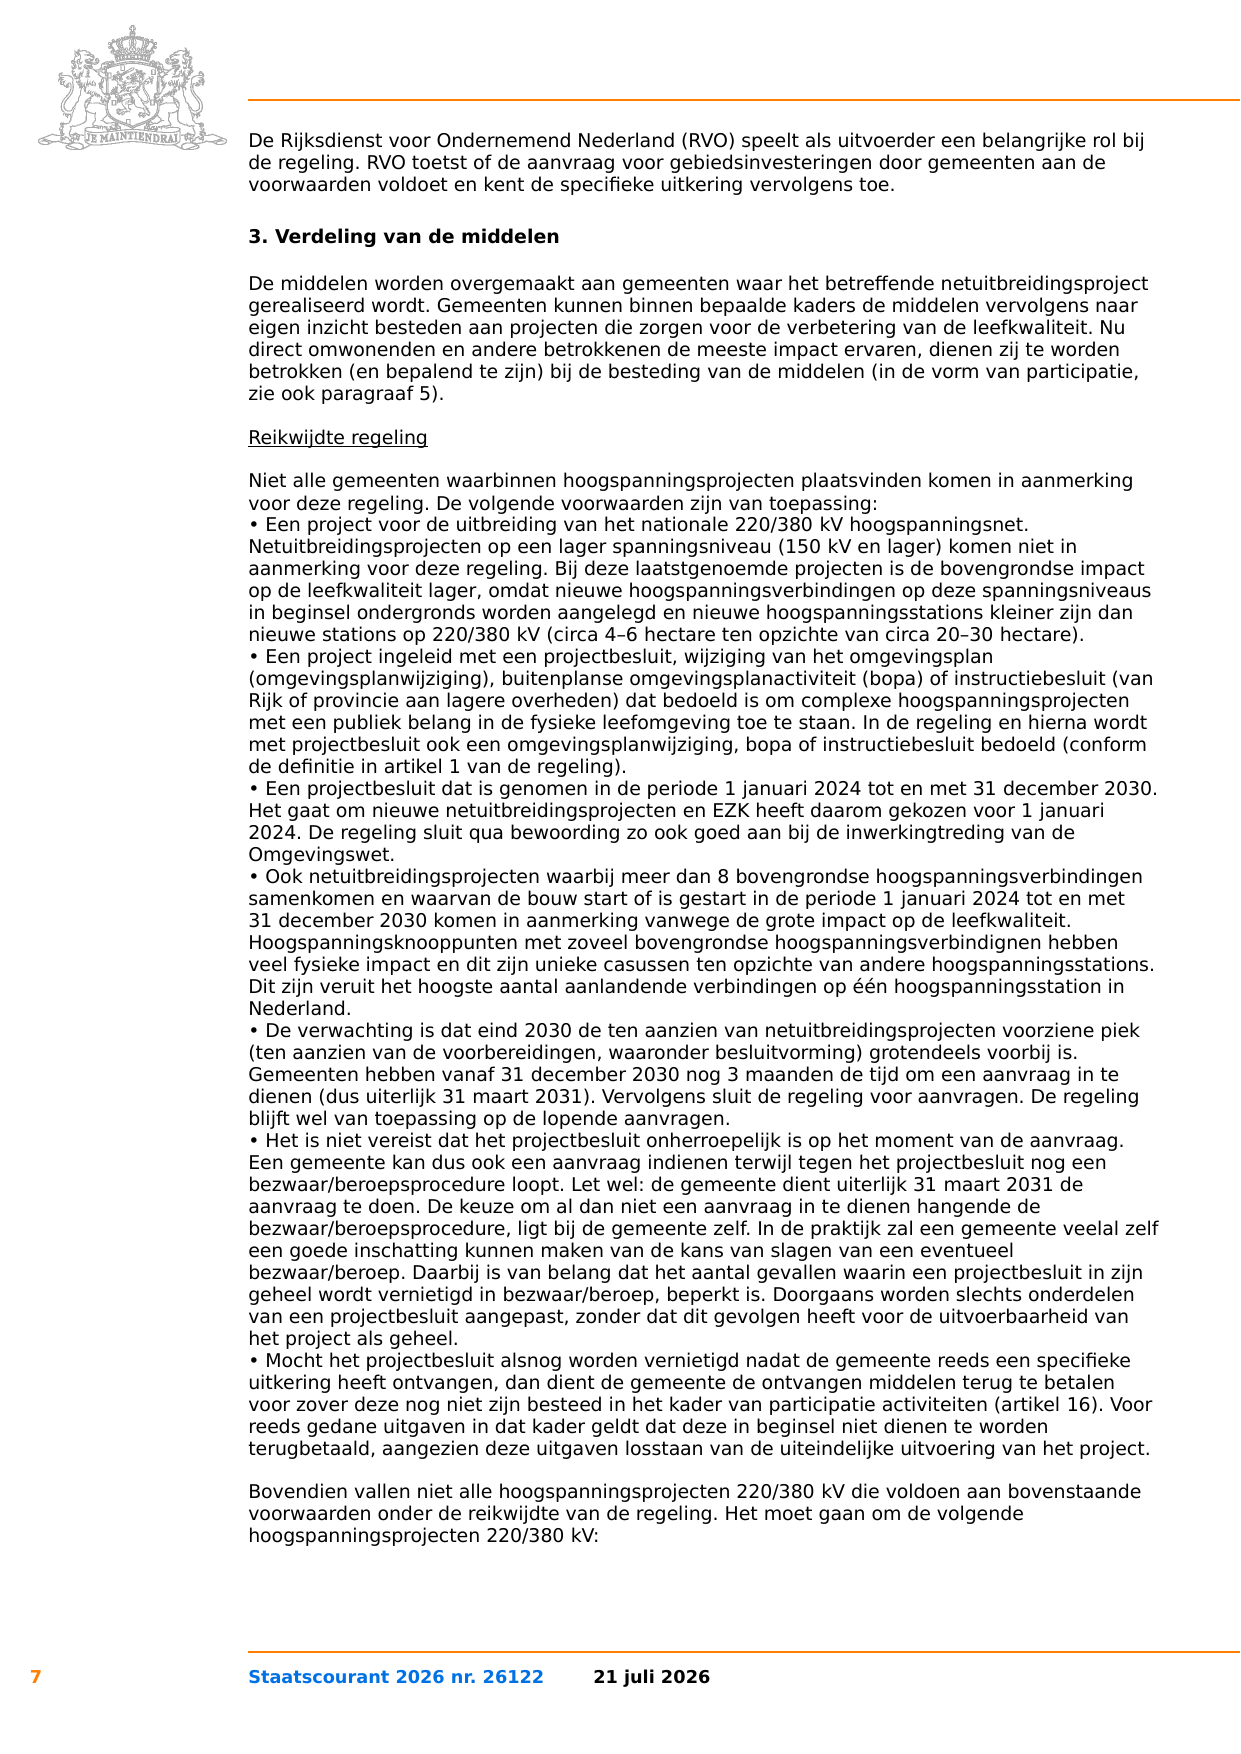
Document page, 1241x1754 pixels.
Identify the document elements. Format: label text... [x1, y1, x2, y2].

text De Rijksdienst voor Ondernemend Nederland (RVO) speelt als uitvoerder een belangrijke rol bij de regeling. RVO toetst of de aanvraag voor gebiedsinvesteringen door gemeenten aan de voorwaarden voldoet en kent de specifieke uitkering vervolgens toe. [248, 130, 1163, 196]
text • De verwachting is dat eind 2030 de ten aanzien van netuitbreidingsprojecten voorziene piek (ten aanzien van de voorbereidingen, waaronder besluitvorming) grotendeels voorbij is. Gemeenten hebben vanaf 31 december 2030 nog 3 maanden de tijd om een aanvraag in te dienen (dus uiterlijk 31 maart 2031). Vervolgens sluit de regeling voor aanvragen. De regeling blijft wel van toepassing op de lopende aanvragen. [248, 1020, 1163, 1130]
text • Het is niet vereist dat het projectbesluit onherroepelijk is op het moment van de aanvraag. Een gemeente kan dus ook een aanvraag indienen terwijl tegen het projectbesluit nog een bezwaar/beroepsprocedure loopt. Let wel: de gemeente dient uiterlijk 31 maart 2031 de aanvraag te doen. De keuze om al dan niet een aanvraag in te dienen hangende de bezwaar/beroepsprocedure, ligt bij de gemeente zelf. In de praktijk zal een gemeente veelal zelf een goede inschatting kunnen maken van de kans van slagen van een eventueel bezwaar/beroep. Daarbij is van belang dat het aantal gevallen waarin een projectbesluit in zijn geheel wordt vernietigd in bezwaar/beroep, beperkt is. Doorgaans worden slechts onderdelen van een projectbesluit aangepast, zonder dat dit gevolgen heeft voor de uitvoerbaarheid van het project als geheel. [248, 1130, 1163, 1349]
text • Een project voor de uitbreiding van het nationale 220/380 kV hoogspanningsnet. Netuitbreidingsprojecten op een lager spanningsniveau (150 kV en lager) komen niet in aanmerking voor deze regeling. Bij deze laatstgenoemde projecten is de bovengrondse impact op de leefkwaliteit lager, omdat nieuwe hoogspanningsverbindingen op deze spanningsniveaus in beginsel ondergronds worden aangelegd en nieuwe hoogspanningsstations kleiner zijn dan nieuwe stations op 220/380 kV (circa 4–6 hectare ten opzichte van circa 20–30 hectare). [248, 514, 1163, 646]
text Niet alle gemeenten waarbinnen hoogspanningsprojecten plaatsvinden komen in aanmerking voor deze regeling. De volgende voorwaarden zijn van toepassing: [248, 470, 1163, 514]
text Bovendien vallen niet alle hoogspanningsprojecten 220/380 kV die voldoen aan bovenstaande voorwaarden onder de reikwijdte van de regeling. Het moet gaan om de volgende hoogspanningsprojecten 220/380 kV: [248, 1481, 1163, 1547]
subtitle 3. Verdeling van de middelen [248, 226, 1163, 248]
text • Ook netuitbreidingsprojecten waarbij meer dan 8 bovengrondse hoogspanningsverbindingen samenkomen en waarvan de bouw start of is gestart in de periode 1 januari 2024 tot en met 31 december 2030 komen in aanmerking vanwege de grote impact op de leefkwaliteit. Hoogspanningsknooppunten met zoveel bovengrondse hoogspanningsverbindignen hebben veel fysieke impact en dit zijn unieke casussen ten opzichte van andere hoogspanningsstations. Dit zijn veruit het hoogste aantal aanlandende verbindingen op één hoogspanningsstation in Nederland. [248, 866, 1163, 1020]
text • Mocht het projectbesluit alsnog worden vernietigd nadat de gemeente reeds een specifieke uitkering heeft ontvangen, dan dient de gemeente de ontvangen middelen terug te betalen voor zover deze nog niet zijn besteed in het kader van participatie activiteiten (artikel 16). Voor reeds gedane uitgaven in dat kader geldt dat deze in beginsel niet dienen te worden terugbetaald, aangezien deze uitgaven losstaan van de uiteindelijke uitvoering van het project. [248, 1349, 1163, 1459]
picture [38, 25, 227, 150]
text • Een projectbesluit dat is genomen in de periode 1 januari 2024 tot en met 31 december 2030. Het gaat om nieuwe netuitbreidingsprojecten en EZK heeft daarom gekozen voor 1 januari 2024. De regeling sluit qua bewoording zo ook goed aan bij de inwerkingtreding van de Omgevingswet. [248, 778, 1163, 866]
text • Een project ingeleid met een projectbesluit, wijziging van het omgevingsplan (omgevingsplanwijziging), buitenplanse omgevingsplanactiviteit (bopa) of instructiebesluit (van Rijk of provincie aan lagere overheden) dat bedoeld is om complexe hoogspanningsprojecten met een publiek belang in de fysieke leefomgeving toe te staan. In de regeling en hierna wordt met projectbesluit ook een omgevingsplanwijziging, bopa of instructiebesluit bedoeld (conform de definitie in artikel 1 van de regeling). [248, 646, 1163, 778]
text De middelen worden overgemaakt aan gemeenten waar het betreffende netuitbreidingsproject gerealiseerd wordt. Gemeenten kunnen binnen bepaalde kaders de middelen vervolgens naar eigen inzicht besteden aan projecten die zorgen voor de verbetering van de leefkwaliteit. Nu direct omwonenden en andere betrokkenen de meeste impact ervaren, dienen zij te worden betrokken (en bepalend te zijn) bij de besteding van de middelen (in de vorm van participatie, zie ook paragraaf 5). [248, 273, 1163, 405]
subtitle Reikwijdte regeling [248, 427, 1163, 448]
